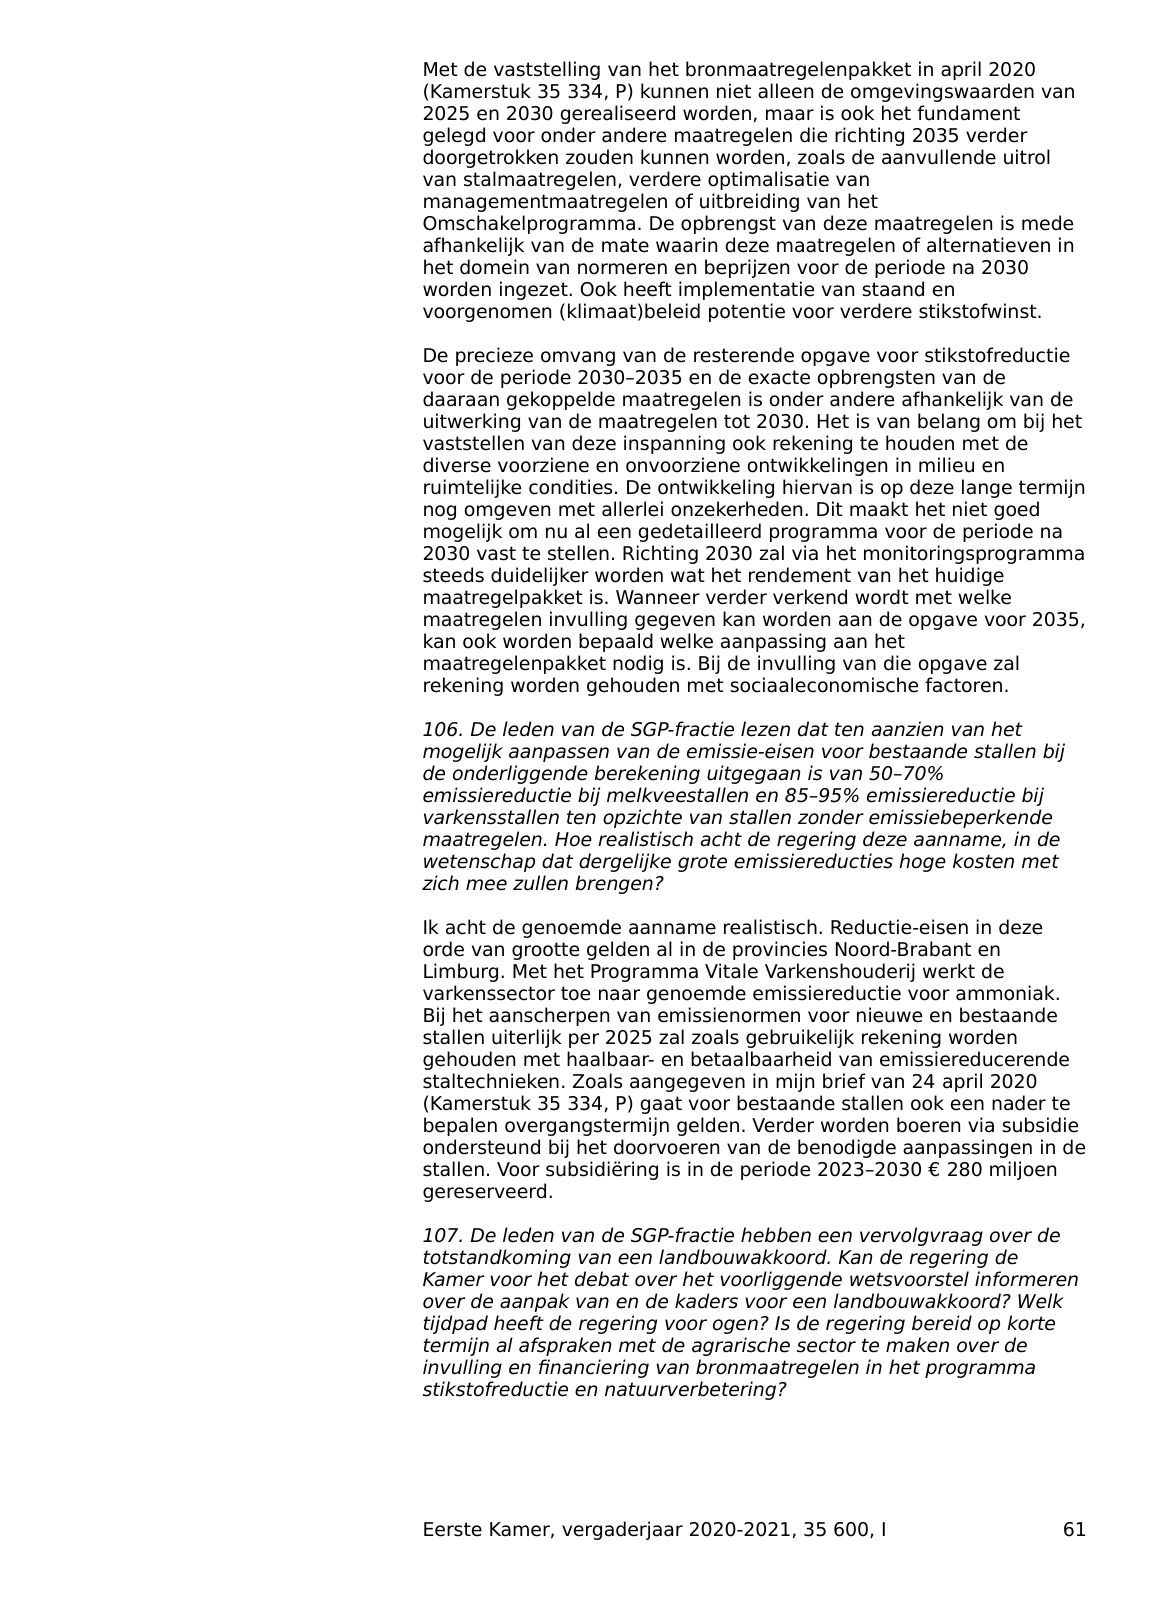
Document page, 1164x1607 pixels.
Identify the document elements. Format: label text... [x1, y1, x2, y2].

text Met de vaststelling van het bronmaatregelenpakket in april 2020 (Kamerstuk 35 334, P) kunnen niet alleen de omgevingswaarden van 2025 en 2030 gerealiseerd worden, maar is ook het fundament gelegd voor onder andere maatregelen die richting 2035 verder doorgetrokken zouden kunnen worden, zoals de aanvullende uitrol van stalmaatregelen, verdere optimalisatie van managementmaatregelen of uitbreiding van het Omschakelprogramma. De opbrengst van deze maatregelen is mede afhankelijk van de mate waarin deze maatregelen of alternatieven in het domein van normeren en beprijzen voor de periode na 2030 worden ingezet. Ook heeft implementatie van staand en voorgenomen (klimaat)beleid potentie voor verdere stikstofwinst. [422, 59, 1087, 323]
text Ik acht de genoemde aanname realistisch. Reductie-eisen in deze orde van grootte gelden al in de provincies Noord-Brabant en Limburg. Met het Programma Vitale Varkenshouderij werkt de varkenssector toe naar genoemde emissiereductie voor ammoniak. Bij het aanscherpen van emissienormen voor nieuwe en bestaande stallen uiterlijk per 2025 zal zoals gebruikelijk rekening worden gehouden met haalbaar- en betaalbaarheid van emissiereducerende staltechnieken. Zoals aangegeven in mijn brief van 24 april 2020 (Kamerstuk 35 334, P) gaat voor bestaande stallen ook een nader te bepalen overgangstermijn gelden. Verder worden boeren via subsidie ondersteund bij het doorvoeren van de benodigde aanpassingen in de stallen. Voor subsidiëring is in de periode 2023–2030 € 280 miljoen gereserveerd. [422, 917, 1087, 1203]
text 107. De leden van de SGP-fractie hebben een vervolgvraag over de totstandkoming van een landbouwakkoord. Kan de regering de Kamer voor het debat over het voorliggende wetsvoorstel informeren over de aanpak van en de kaders voor een landbouwakkoord? Welk tijdpad heeft de regering voor ogen? Is de regering bereid op korte termijn al afspraken met de agrarische sector te maken over de invulling en financiering van bronmaatregelen in het programma stikstofreductie en natuurverbetering? [422, 1225, 1087, 1401]
text De precieze omvang van de resterende opgave voor stikstofreductie voor de periode 2030–2035 en de exacte opbrengsten van de daaraan gekoppelde maatregelen is onder andere afhankelijk van de uitwerking van de maatregelen tot 2030. Het is van belang om bij het vaststellen van deze inspanning ook rekening te houden met de diverse voorziene en onvoorziene ontwikkelingen in milieu en ruimtelijke condities. De ontwikkeling hiervan is op deze lange termijn nog omgeven met allerlei onzekerheden. Dit maakt het niet goed mogelijk om nu al een gedetailleerd programma voor de periode na 2030 vast te stellen. Richting 2030 zal via het monitoringsprogramma steeds duidelijker worden wat het rendement van het huidige maatregelpakket is. Wanneer verder verkend wordt met welke maatregelen invulling gegeven kan worden aan de opgave voor 2035, kan ook worden bepaald welke aanpassing aan het maatregelenpakket nodig is. Bij de invulling van die opgave zal rekening worden gehouden met sociaaleconomische factoren. [422, 345, 1087, 697]
text 106. De leden van de SGP-fractie lezen dat ten aanzien van het mogelijk aanpassen van de emissie-eisen voor bestaande stallen bij de onderliggende berekening uitgegaan is van 50–70% emissiereductie bij melkveestallen en 85–95% emissiereductie bij varkensstallen ten opzichte van stallen zonder emissiebeperkende maatregelen. Hoe realistisch acht de regering deze aanname, in de wetenschap dat dergelijke grote emissiereducties hoge kosten met zich mee zullen brengen? [422, 719, 1087, 895]
